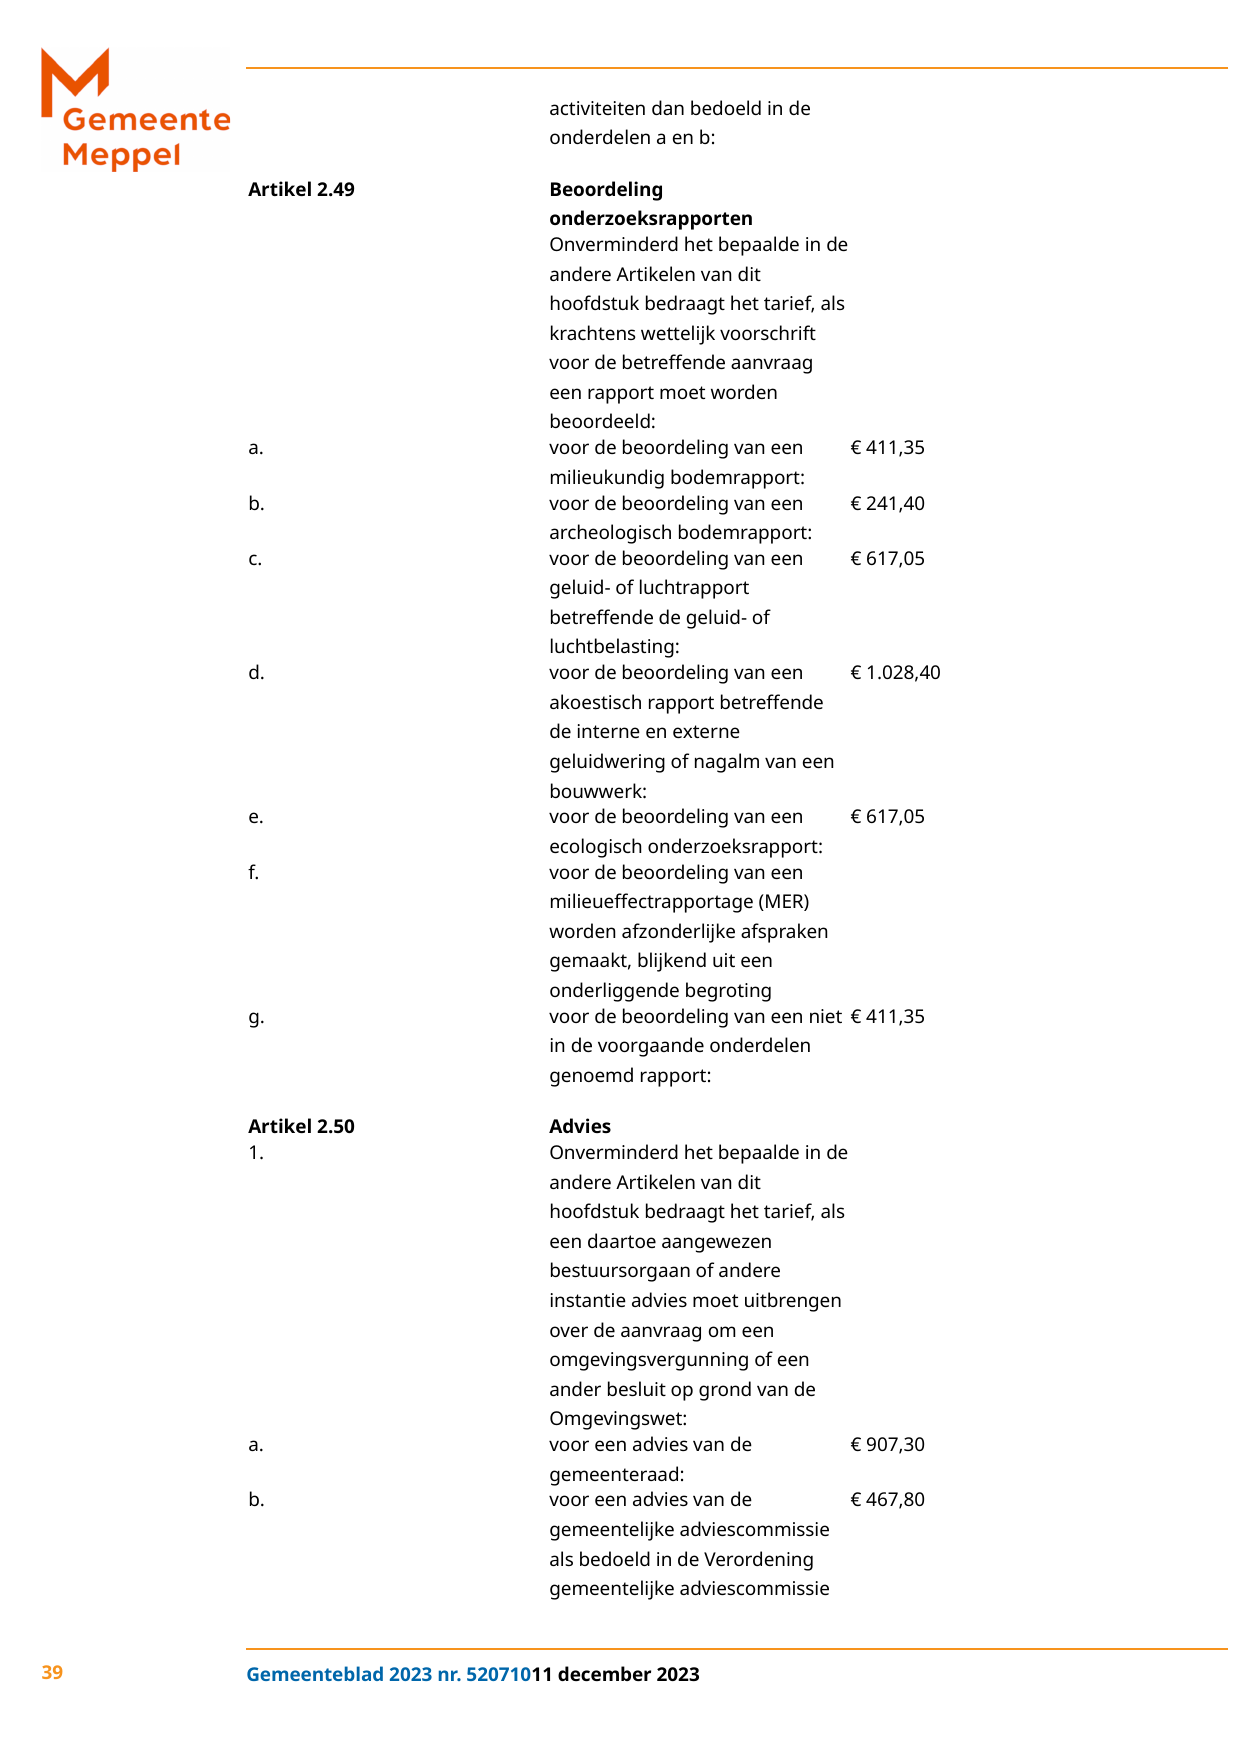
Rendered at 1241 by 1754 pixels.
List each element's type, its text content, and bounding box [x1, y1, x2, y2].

picture [41, 47, 231, 172]
table_cell d. [248, 660, 549, 803]
table_cell € 411,35 [850, 434, 1152, 490]
table_cell Onverminderd het bepaalde in de andere Artikelen van dit hoofdstuk bedraagt het tarief, als een daartoe aangewezen bestuursorgaan of andere instantie advies moet uitbrengen over de aanvraag om een omgevingsvergunning of een ander besluit op grond van de Omgevingswet: [549, 1139, 850, 1431]
table_cell voor de beoordeling van een milieueffectrapportage (MER) worden afzonderlijke afspraken gemaakt, blijkend uit een onderliggende begroting [549, 859, 850, 1003]
table_cell voor een advies van de gemeentelijke adviescommissie als bedoeld in de Verordening gemeentelijke adviescommissie [549, 1487, 850, 1601]
table_cell e. [248, 804, 549, 859]
table_cell voor de beoordeling van een niet in de voorgaande onderdelen genoemd rapport: [549, 1003, 850, 1088]
table_cell b. [248, 1487, 549, 1601]
table_cell voor de beoordeling van een ecologisch onderzoeksrapport: [549, 804, 850, 859]
table_cell € 617,05 [850, 545, 1152, 659]
table_cell [248, 150, 549, 176]
table_cell f. [248, 859, 549, 1003]
table_cell [850, 1088, 1152, 1113]
table_cell [850, 150, 1152, 176]
table_cell [850, 231, 1152, 434]
table_cell [549, 150, 850, 176]
table_cell g. [248, 1003, 549, 1088]
table_cell [248, 95, 549, 150]
table_cell € 241,40 [850, 490, 1152, 545]
table_cell voor de beoordeling van een milieukundig bodemrapport: [549, 434, 850, 490]
table_cell [850, 176, 1152, 231]
table_cell voor de beoordeling van een geluid- of luchtrapport betreffende de geluid- of luchtbelasting: [549, 545, 850, 659]
table_cell b. [248, 490, 549, 545]
table_cell [850, 1139, 1152, 1431]
table_cell voor een advies van de gemeenteraad: [549, 1431, 850, 1487]
table_cell voor de beoordeling van een archeologisch bodemrapport: [549, 490, 850, 545]
table_cell 1. [248, 1139, 549, 1431]
table_cell € 1.028,40 [850, 660, 1152, 803]
table_cell Advies [549, 1114, 850, 1139]
table_cell Onverminderd het bepaalde in de andere Artikelen van dit hoofdstuk bedraagt het tarief, als krachtens wettelijk voorschrift voor de betreffende aanvraag een rapport moet worden beoordeeld: [549, 231, 850, 434]
table_cell voor de beoordeling van een akoestisch rapport betreffende de interne en externe geluidwering of nagalm van een bouwwerk: [549, 660, 850, 803]
table_cell activiteiten dan bedoeld in de onderdelen a en b: [549, 95, 850, 150]
table_cell € 907,30 [850, 1431, 1152, 1487]
table_cell € 617,05 [850, 804, 1152, 859]
table_cell Artikel 2.50 [248, 1114, 549, 1139]
table_cell [248, 231, 549, 434]
table_cell [248, 1088, 549, 1113]
table_cell a. [248, 1431, 549, 1487]
table_cell [850, 859, 1152, 1003]
table_cell € 467,80 [850, 1487, 1152, 1601]
table_cell Beoordeling onderzoeksrapporten [549, 176, 850, 231]
table_cell [850, 1114, 1152, 1139]
table_cell a. [248, 434, 549, 490]
table_cell € 411,35 [850, 1003, 1152, 1088]
table_cell Artikel 2.49 [248, 176, 549, 231]
table_cell c. [248, 545, 549, 659]
table_cell [850, 95, 1152, 150]
table_cell [549, 1088, 850, 1113]
